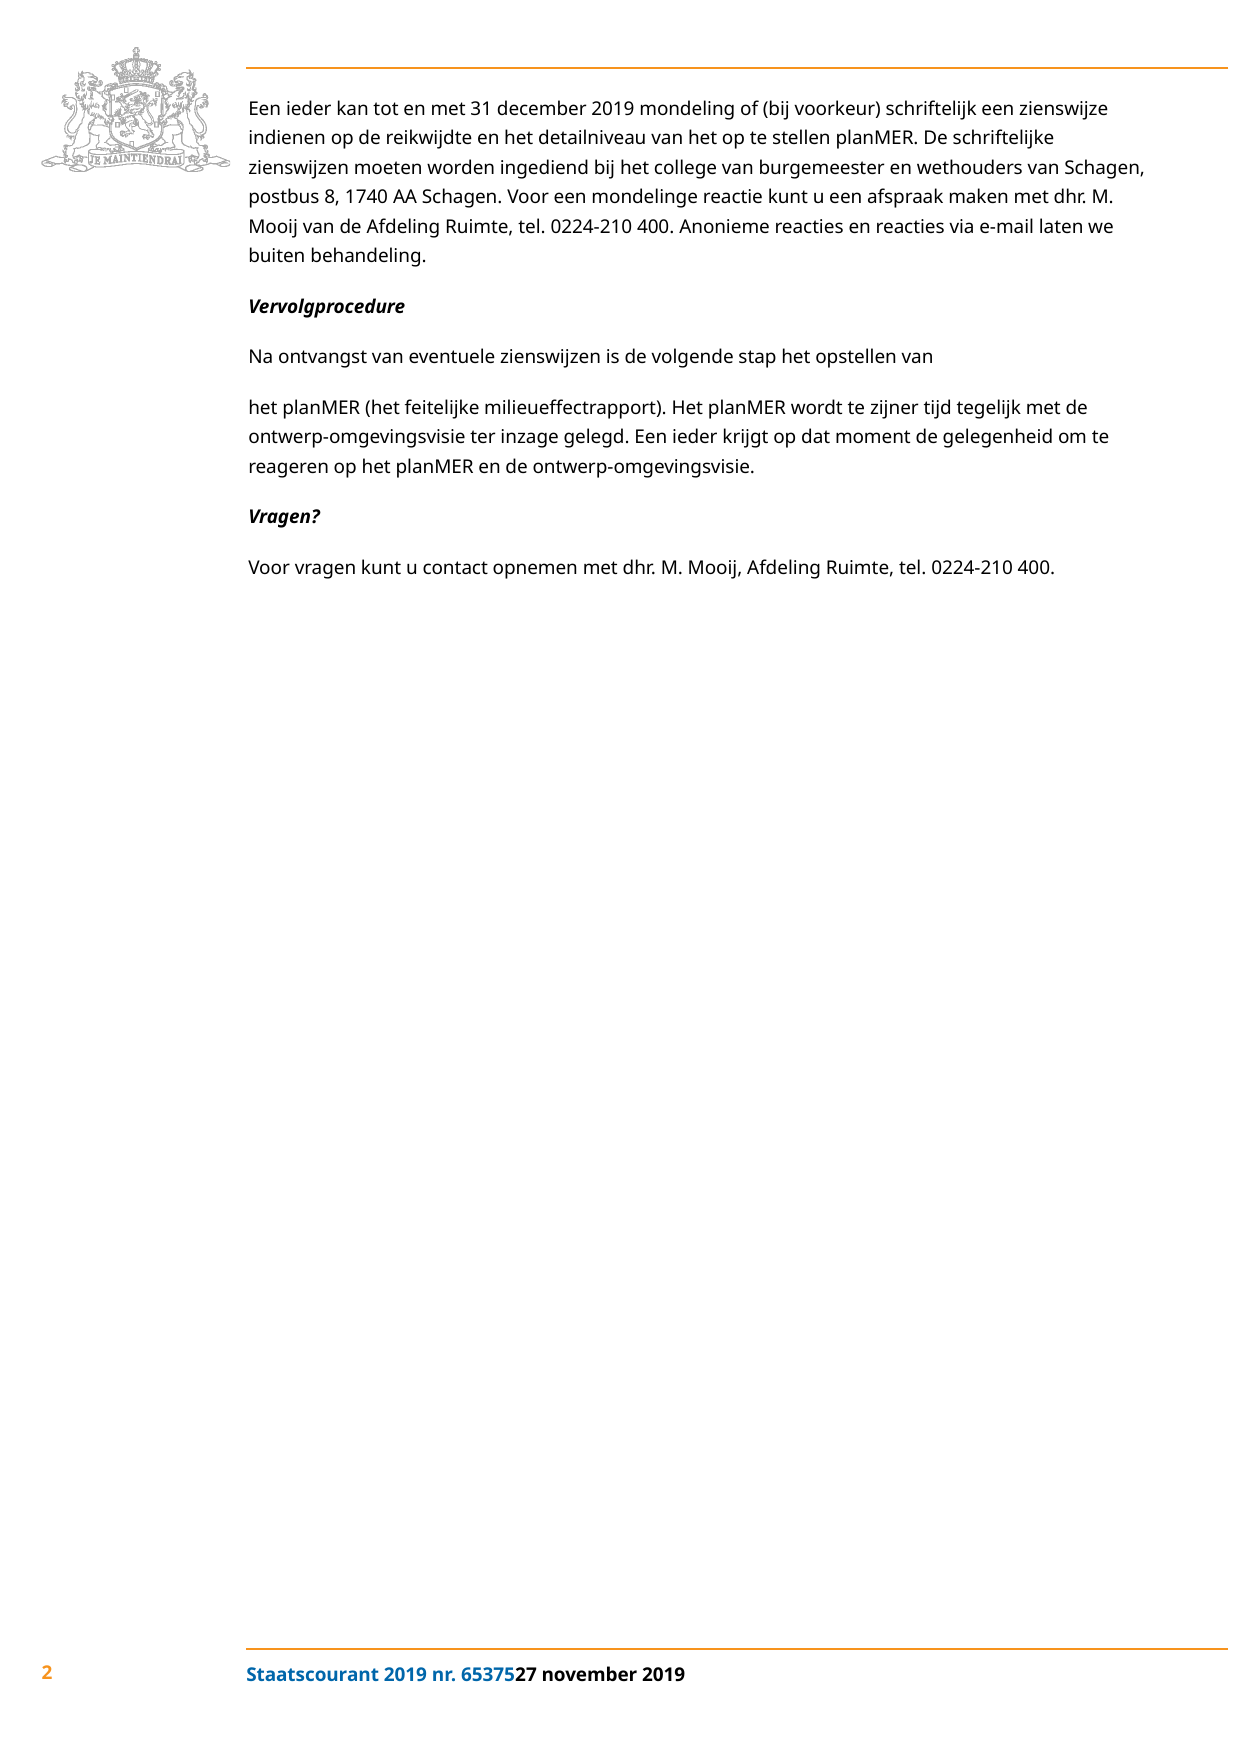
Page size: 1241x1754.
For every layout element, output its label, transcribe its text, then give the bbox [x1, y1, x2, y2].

text Een ieder kan tot en met 31 december 2019 mondeling of (bij voorkeur) schriftelijk een zienswijze indienen op de reikwijdte en het detailniveau van het op te stellen planMER. De schriftelijke zienswijzen moeten worden ingediend bij het college van burgemeester en wethouders van Schagen, postbus 8, 1740 AA Schagen. Voor een mondelinge reactie kunt u een afspraak maken met dhr. M. Mooij van de Afdeling Ruimte, tel. 0224-210 400. Anonieme reacties en reacties via e-mail laten we buiten behandeling. [248, 95, 1152, 268]
text Vervolgprocedure [248, 293, 1152, 319]
text Na ontvangst van eventuele zienswijzen is de volgende stap het opstellen van [248, 343, 1152, 369]
text Voor vragen kunt u contact opnemen met dhr. M. Mooij, Afdeling Ruimte, tel. 0224-210 400. [248, 554, 1152, 580]
picture [41, 47, 231, 172]
text het planMER (het feitelijke milieueffectrapport). Het planMER wordt te zijner tijd tegelijk met de ontwerp-omgevingsvisie ter inzage gelegd. Een ieder krijgt op dat moment de gelegenheid om te reageren op het planMER en de ontwerp-omgevingsvisie. [248, 394, 1152, 479]
text Vragen? [248, 503, 1152, 529]
